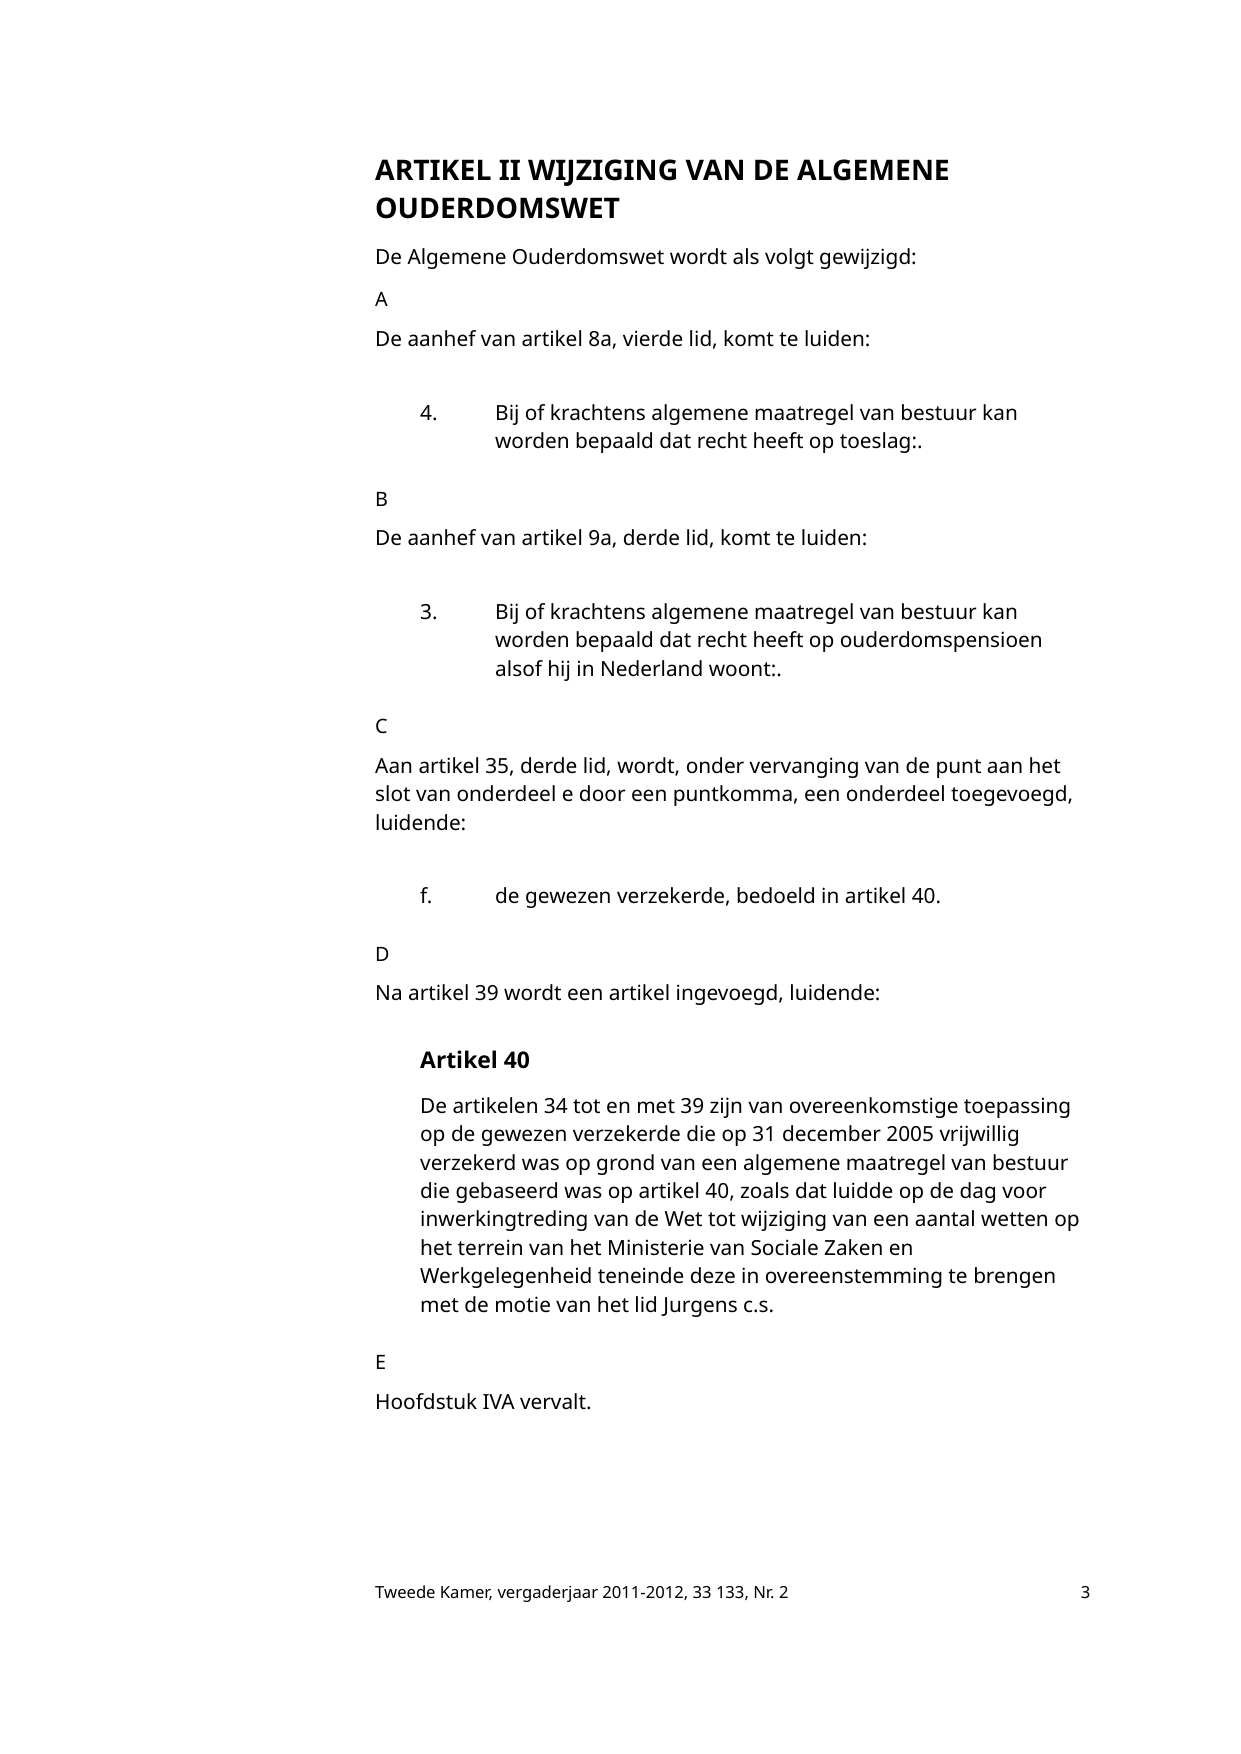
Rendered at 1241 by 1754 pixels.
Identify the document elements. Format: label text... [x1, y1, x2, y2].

text A [375, 286, 1090, 313]
text Hoofdstuk IVA vervalt. [375, 1387, 1090, 1415]
text Na artikel 39 wordt een artikel ingevoegd, luidende: [375, 978, 1090, 1007]
list Bij of krachtens algemene maatregel van bestuur kan worden bepaald dat recht heeft op ouderdomspensioen alsof hij in Nederland woont:. [420, 597, 1090, 682]
text Aan artikel 35, derde lid, wordt, onder vervanging van de punt aan het slot van onderdeel e door een puntkomma, een onderdeel toegevoegd, luidende: [375, 751, 1090, 836]
subtitle Artikel 40 [420, 1044, 1090, 1076]
text D [375, 940, 1090, 967]
text B [375, 485, 1090, 512]
text De Algemene Ouderdomswet wordt als volgt gewijzigd: [375, 242, 1090, 271]
text De artikelen 34 tot en met 39 zijn van overeenkomstige toepassing op de gewezen verzekerde die op 31 december 2005 vrijwillig verzekerd was op grond van een algemene maatregel van bestuur die gebaseerd was op artikel 40, zoals dat luidde op de dag voor inwerkingtreding van de Wet tot wijziging van een aantal wetten op het terrein van het Ministerie van Sociale Zaken en Werkgelegenheid teneinde deze in overeenstemming te brengen met de motie van het lid Jurgens c.s. [420, 1091, 1090, 1318]
text De aanhef van artikel 9a, derde lid, komt te luiden: [375, 523, 1090, 552]
text C [375, 712, 1090, 739]
subtitle ARTIKEL II WIJZIGING VAN DE ALGEMENE OUDERDOMSWET [375, 150, 1090, 227]
text E [375, 1348, 1090, 1375]
list Bij of krachtens algemene maatregel van bestuur kan worden bepaald dat recht heeft op toeslag:. [420, 398, 1090, 455]
text De aanhef van artikel 8a, vierde lid, komt te luiden: [375, 324, 1090, 353]
list de gewezen verzekerde, bedoeld in artikel 40. [420, 881, 1090, 910]
